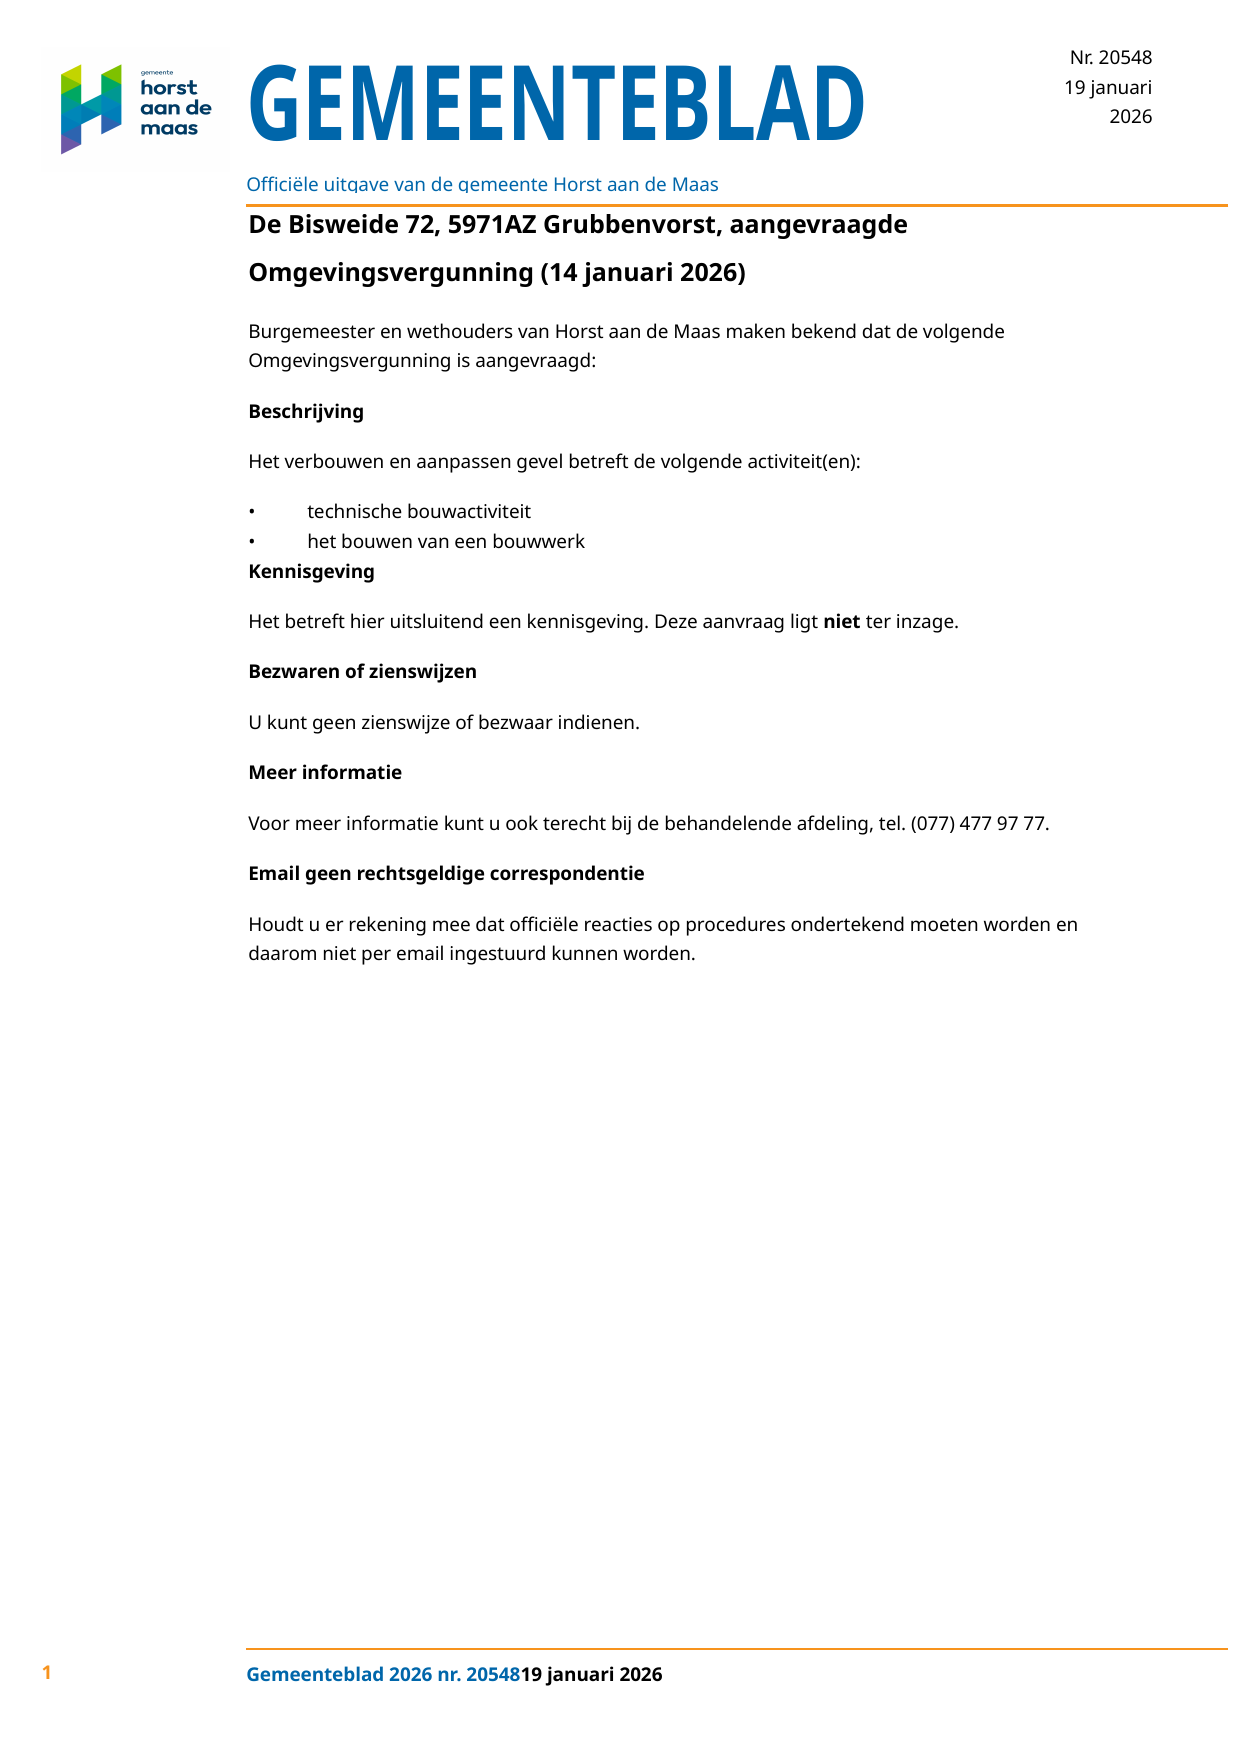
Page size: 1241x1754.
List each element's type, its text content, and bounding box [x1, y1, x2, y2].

list het bouwen van een bouwwerk [248, 528, 1152, 554]
text Het verbouwen en aanpassen gevel betreft de volgende activiteit(en): [248, 448, 1152, 474]
picture [41, 47, 231, 172]
text Burgemeester en wethouders van Horst aan de Maas maken bekend dat de volgende Omgevingsvergunning is aangevraagd: [248, 318, 1152, 373]
text Beschrijving [248, 398, 1152, 424]
text Voor meer informatie kunt u ook terecht bij de behandelende afdeling, tel. (077) 477 97 77. [248, 810, 1152, 836]
text Houdt u er rekening mee dat officiële reacties op procedures ondertekend moeten worden en daarom niet per email ingestuurd kunnen worden. [248, 911, 1152, 966]
list technische bouwactiviteit [248, 499, 1152, 524]
text U kunt geen zienswijze of bezwaar indienen. [248, 709, 1152, 735]
text Bezwaren of zienswijzen [248, 659, 1152, 684]
text Het betreft hier uitsluitend een kennisgeving. Deze aanvraag ligt niet ter inzage. [248, 608, 1152, 634]
text Kennisgeving [248, 558, 1152, 584]
text Email geen rechtsgeldige correspondentie [248, 860, 1152, 886]
text Meer informatie [248, 759, 1152, 785]
text De Bisweide 72, 5971AZ Grubbenvorst, aangevraagde Omgevingsvergunning (14 januari 2026) [248, 207, 1152, 288]
